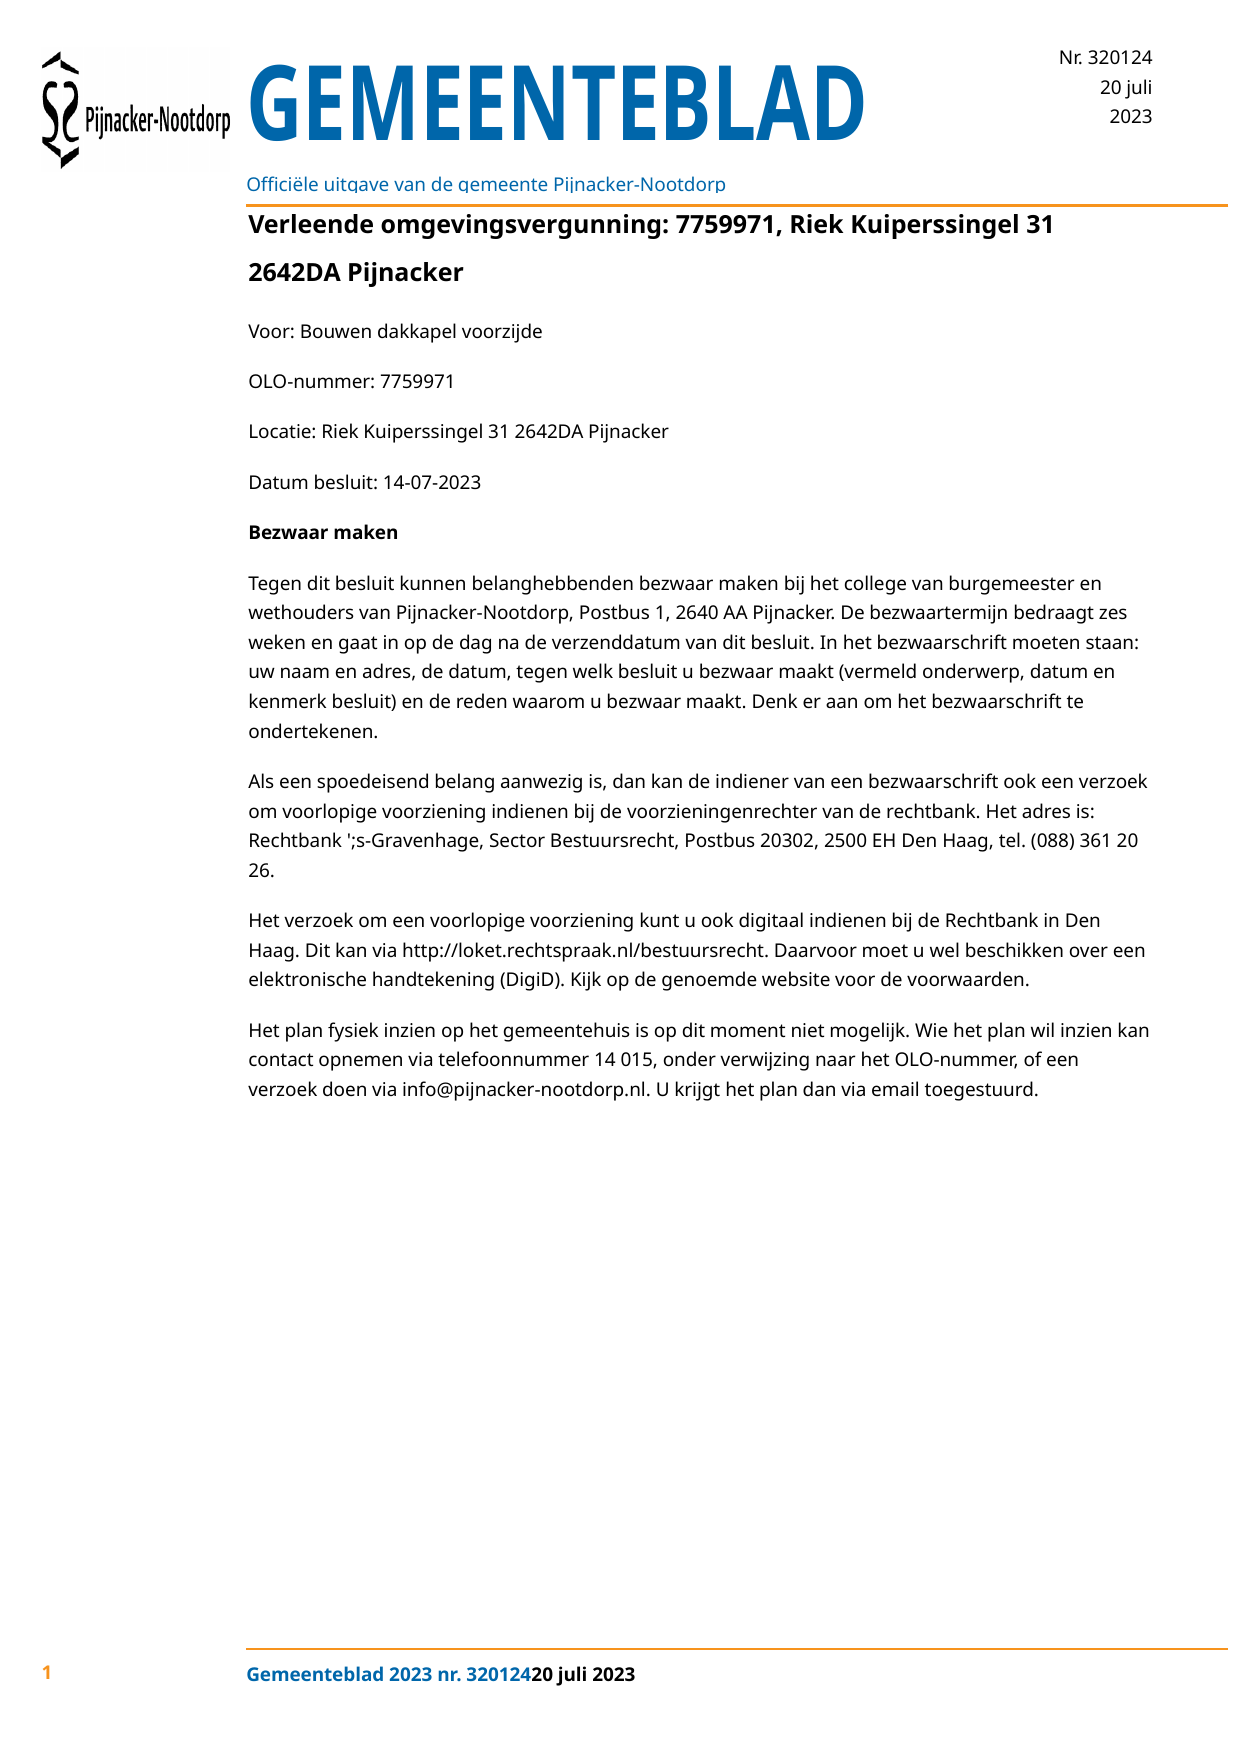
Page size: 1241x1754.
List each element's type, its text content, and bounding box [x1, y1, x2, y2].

text Als een spoedeisend belang aanwezig is, dan kan de indiener van een bezwaarschrift ook een verzoek om voorlopige voorziening indienen bij de voorzieningenrechter van de rechtbank. Het adres is: Rechtbank ';s-Gravenhage, Sector Bestuursrecht, Postbus 20302, 2500 EH Den Haag, tel. (088) 361 20 26. [248, 768, 1152, 883]
text Voor: Bouwen dakkapel voorzijde [248, 318, 1152, 344]
text Bezwaar maken [248, 519, 1152, 545]
text Het verzoek om een voorlopige voorziening kunt u ook digitaal indienen bij de Rechtbank in Den Haag. Dit kan via http://loket.rechtspraak.nl/bestuursrecht. Daarvoor moet u wel beschikken over een elektronische handtekening (DigiD). Kijk op de genoemde website voor de voorwaarden. [248, 907, 1152, 992]
text Datum besluit: 14-07-2023 [248, 469, 1152, 495]
text Locatie: Riek Kuiperssingel 31 2642DA Pijnacker [248, 419, 1152, 444]
text Verleende omgevingsvergunning: 7759971, Riek Kuiperssingel 31 2642DA Pijnacker [248, 207, 1152, 288]
text Tegen dit besluit kunnen belanghebbenden bezwaar maken bij het college van burgemeester en wethouders van Pijnacker-Nootdorp, Postbus 1, 2640 AA Pijnacker. De bezwaartermijn bedraagt zes weken en gaat in op de dag na de verzenddatum van dit besluit. In het bezwaarschrift moeten staan: uw naam en adres, de datum, tegen welk besluit u bezwaar maakt (vermeld onderwerp, datum en kenmerk besluit) en de reden waarom u bezwaar maakt. Denk er aan om het bezwaarschrift te ondertekenen. [248, 570, 1152, 744]
picture [41, 47, 231, 172]
text Het plan fysiek inzien op het gemeentehuis is op dit moment niet mogelijk. Wie het plan wil inzien kan contact opnemen via telefoonnummer 14 015, onder verwijzing naar het OLO-nummer, of een verzoek doen via info@pijnacker-nootdorp.nl. U krijgt het plan dan via email toegestuurd. [248, 1017, 1152, 1102]
text OLO-nummer: 7759971 [248, 368, 1152, 394]
